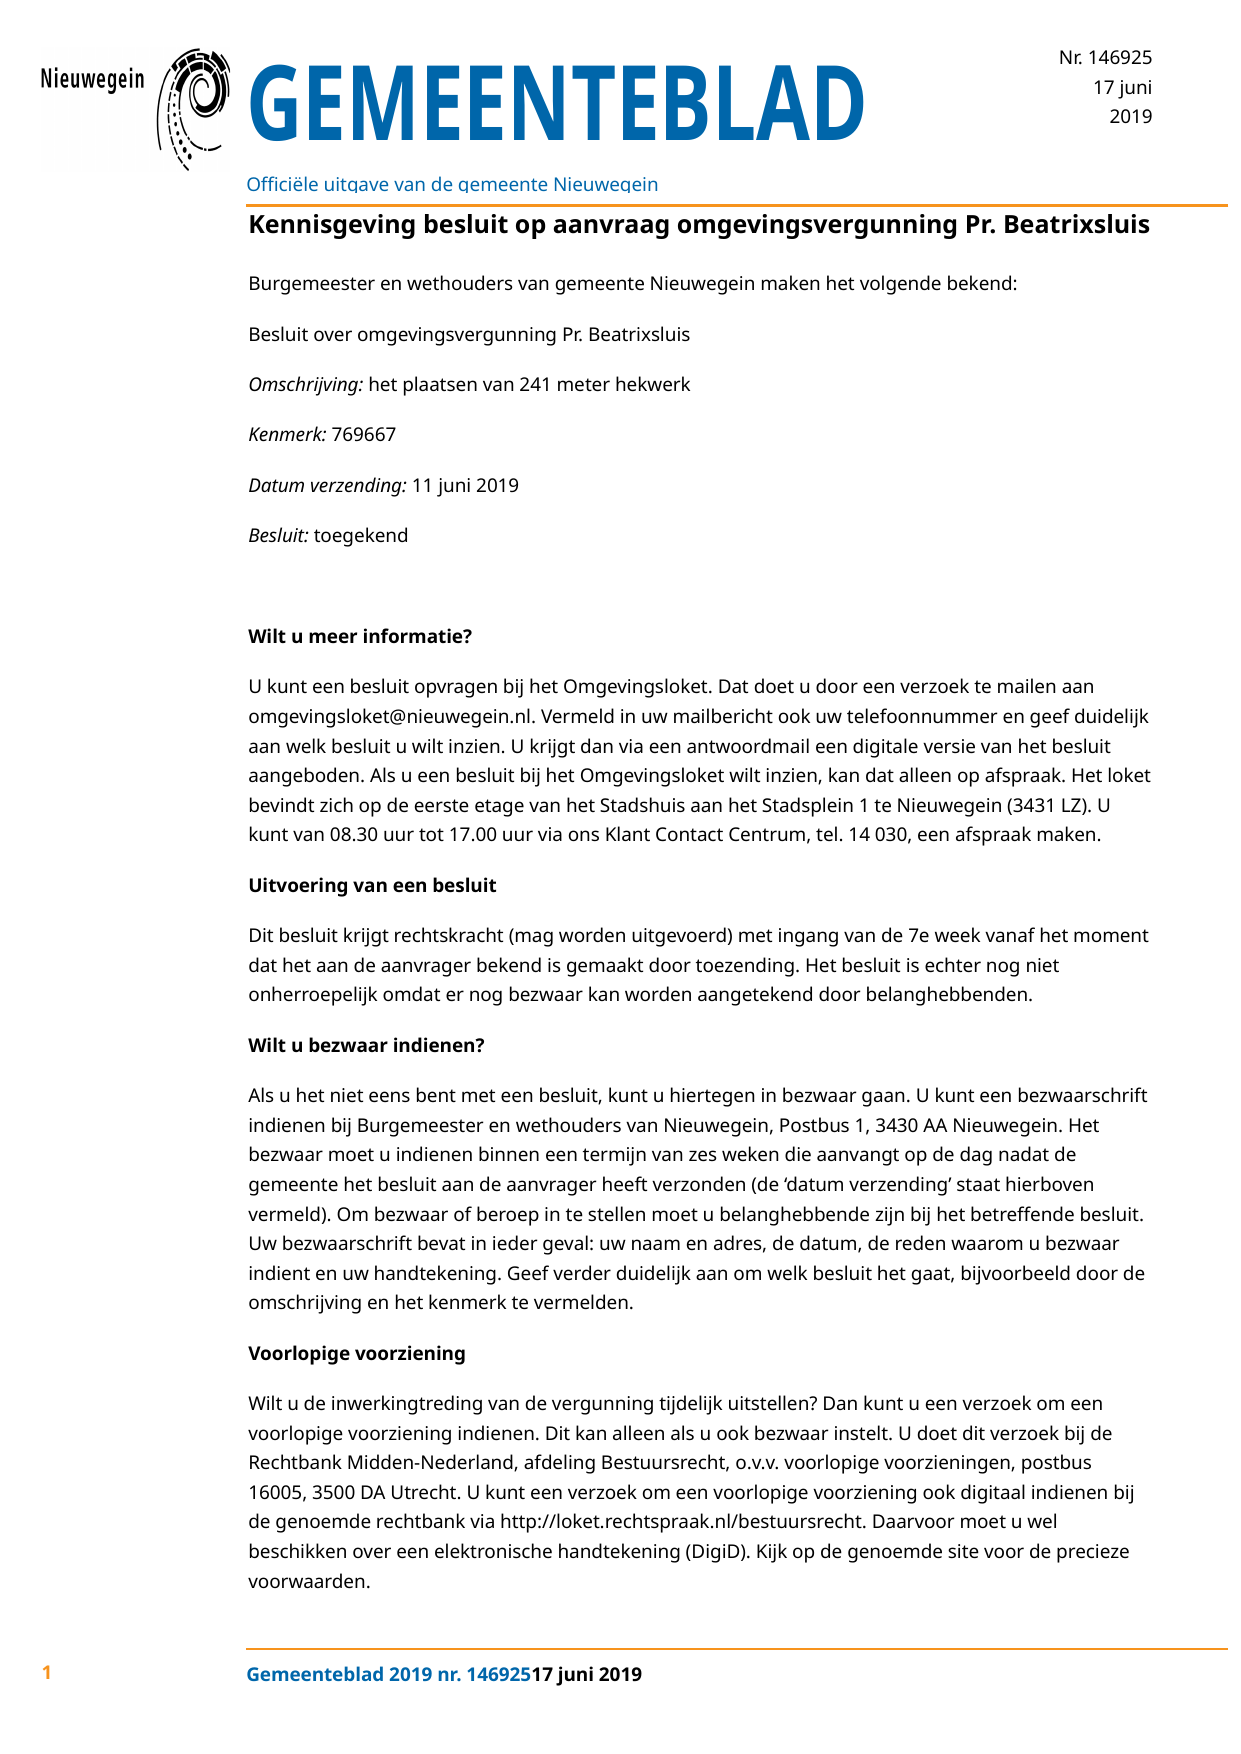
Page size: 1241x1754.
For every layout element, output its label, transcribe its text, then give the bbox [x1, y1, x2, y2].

text Wilt u bezwaar indienen? [248, 1032, 1152, 1058]
text Voorlopige voorziening [248, 1340, 1152, 1366]
text Kennisgeving besluit op aanvraag omgevingsvergunning Pr. Beatrixsluis [248, 207, 1152, 241]
text Besluit: toegekend [248, 522, 1152, 548]
text U kunt een besluit opvragen bij het Omgevingsloket. Dat doet u door een verzoek te mailen aan omgevingsloket@nieuwegein.nl. Vermeld in uw mailbericht ook uw telefoonnummer en geef duidelijk aan welk besluit u wilt inzien. U krijgt dan via een antwoordmail een digitale versie van het besluit aangeboden. Als u een besluit bij het Omgevingsloket wilt inzien, kan dat alleen op afspraak. Het loket bevindt zich op de eerste etage van het Stadshuis aan het Stadsplein 1 te Nieuwegein (3431 LZ). U kunt van 08.30 uur tot 17.00 uur via ons Klant Contact Centrum, tel. 14 030, een afspraak maken. [248, 674, 1152, 847]
picture [41, 47, 231, 172]
text Kenmerk: 769667 [248, 422, 1152, 447]
text Besluit over omgevingsvergunning Pr. Beatrixsluis [248, 321, 1152, 346]
text Burgemeester en wethouders van gemeente Nieuwegein maken het volgende bekend: [248, 270, 1152, 296]
text Uitvoering van een besluit [248, 872, 1152, 898]
text Wilt u meer informatie? [248, 623, 1152, 649]
text Dit besluit krijgt rechtskracht (mag worden uitgevoerd) met ingang van de 7e week vanaf het moment dat het aan de aanvrager bekend is gemaakt door toezending. Het besluit is echter nog niet onherroepelijk omdat er nog bezwaar kan worden aangetekend door belanghebbenden. [248, 922, 1152, 1007]
text Omschrijving: het plaatsen van 241 meter hekwerk [248, 371, 1152, 397]
text Wilt u de inwerkingtreding van de vergunning tijdelijk uitstellen? Dan kunt u een verzoek om een voorlopige voorziening indienen. Dit kan alleen als u ook bezwaar instelt. U doet dit verzoek bij de Rechtbank Midden-Nederland, afdeling Bestuursrecht, o.v.v. voorlopige voorzieningen, postbus 16005, 3500 DA Utrecht. U kunt een verzoek om een voorlopige voorziening ook digitaal indienen bij de genoemde rechtbank via http://loket.rechtspraak.nl/bestuursrecht. Daarvoor moet u wel beschikken over een elektronische handtekening (DigiD). Kijk op de genoemde site voor de precieze voorwaarden. [248, 1390, 1152, 1593]
text Als u het niet eens bent met een besluit, kunt u hiertegen in bezwaar gaan. U kunt een bezwaarschrift indienen bij Burgemeester en wethouders van Nieuwegein, Postbus 1, 3430 AA Nieuwegein. Het bezwaar moet u indienen binnen een termijn van zes weken die aanvangt op de dag nadat de gemeente het besluit aan de aanvrager heeft verzonden (de ‘datum verzending’ staat hierboven vermeld). Om bezwaar of beroep in te stellen moet u belanghebbende zijn bij het betreffende besluit. Uw bezwaarschrift bevat in ieder geval: uw naam en adres, de datum, de reden waarom u bezwaar indient en uw handtekening. Geef verder duidelijk aan om welk besluit het gaat, bijvoorbeeld door de omschrijving en het kenmerk te vermelden. [248, 1082, 1152, 1315]
text Datum verzending: 11 juni 2019 [248, 472, 1152, 498]
